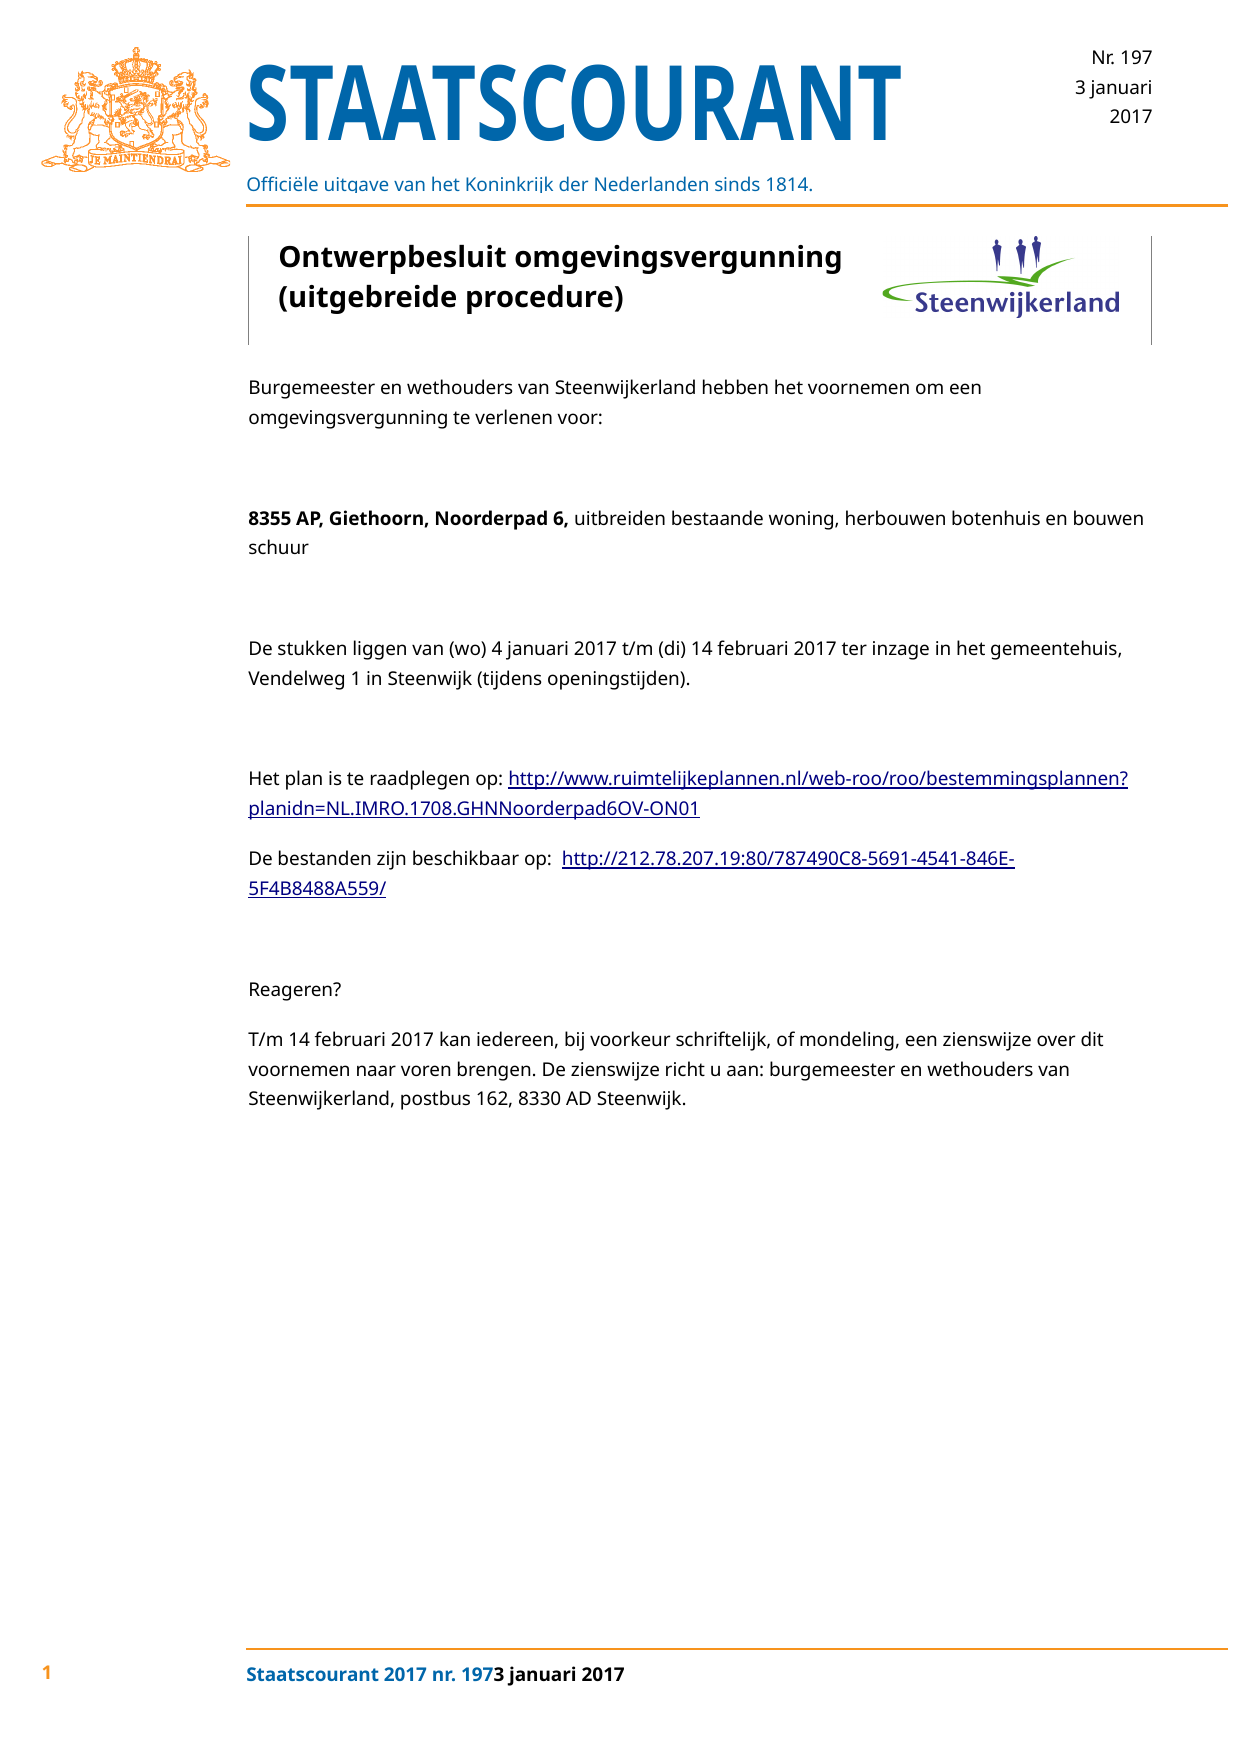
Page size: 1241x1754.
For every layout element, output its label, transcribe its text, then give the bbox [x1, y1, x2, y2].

text 8355 AP, Giethoorn, Noorderpad 6, uitbreiden bestaande woning, herbouwen botenhuis en bouwen schuur [248, 505, 1152, 560]
table_header Ontwerpbesluit omgevingsvergunning (uitgebreide procedure) [249, 236, 850, 345]
table_header [850, 236, 1151, 345]
text Burgemeester en wethouders van Steenwijkerland hebben het voornemen om een omgevingsvergunning te verlenen voor: [248, 374, 1152, 429]
text T/m 14 februari 2017 kan iedereen, bij voorkeur schriftelijk, of mondeling, een zienswijze over dit voornemen naar voren brengen. De zienswijze richt u aan: burgemeester en wethouders van Steenwijkerland, postbus 162, 8330 AD Steenwijk. [248, 1026, 1152, 1111]
picture [41, 47, 231, 172]
text Het plan is te raadplegen op: http://www.ruimtelijkeplannen.nl/web-roo/roo/bestemmingsplannen?planidn=NL.IMRO.1708.GHNNoorderpad6OV-ON01 [248, 766, 1152, 821]
text De bestanden zijn beschikbaar op: http://212.78.207.19:80/787490C8-5691-4541-846E-5F4B8488A559/ [248, 846, 1152, 901]
text De stukken liggen van (wo) 4 januari 2017 t/m (di) 14 februari 2017 ter inzage in het gemeentehuis, Vendelweg 1 in Steenwijk (tijdens openingstijden). [248, 635, 1152, 690]
text Reageren? [248, 976, 1152, 1002]
picture [882, 236, 1119, 318]
